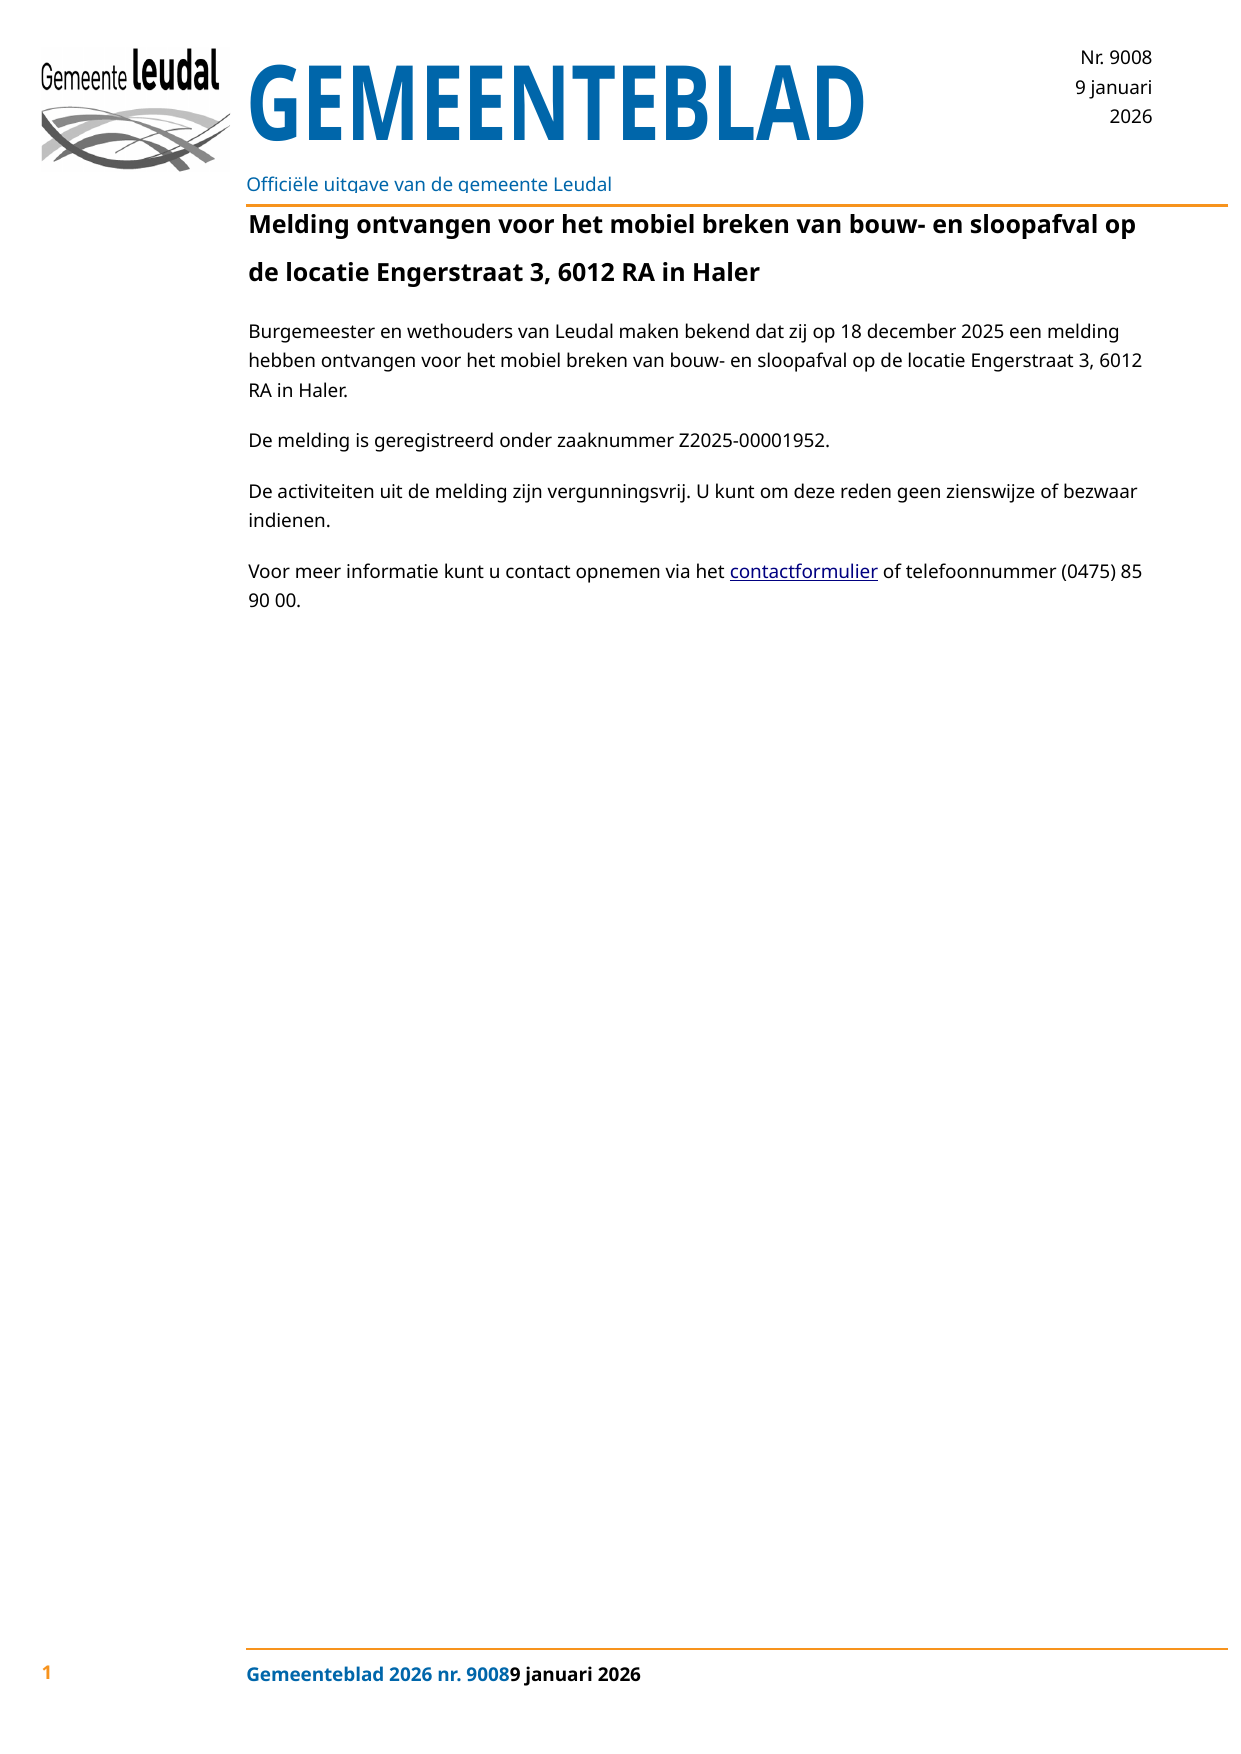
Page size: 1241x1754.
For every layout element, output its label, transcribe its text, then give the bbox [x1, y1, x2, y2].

picture [41, 47, 231, 172]
text Melding ontvangen voor het mobiel breken van bouw- en sloopafval op de locatie Engerstraat 3, 6012 RA in Haler [248, 207, 1152, 288]
text Burgemeester en wethouders van Leudal maken bekend dat zij op 18 december 2025 een melding hebben ontvangen voor het mobiel breken van bouw- en sloopafval op de locatie Engerstraat 3, 6012 RA in Haler. [248, 318, 1152, 403]
text Voor meer informatie kunt u contact opnemen via het contactformulier of telefoonnummer (0475) 85 90 00. [248, 558, 1152, 613]
text De activiteiten uit de melding zijn vergunningsvrij. U kunt om deze reden geen zienswijze of bezwaar indienen. [248, 478, 1152, 533]
text De melding is geregistreerd onder zaaknummer Z2025-00001952. [248, 427, 1152, 453]
